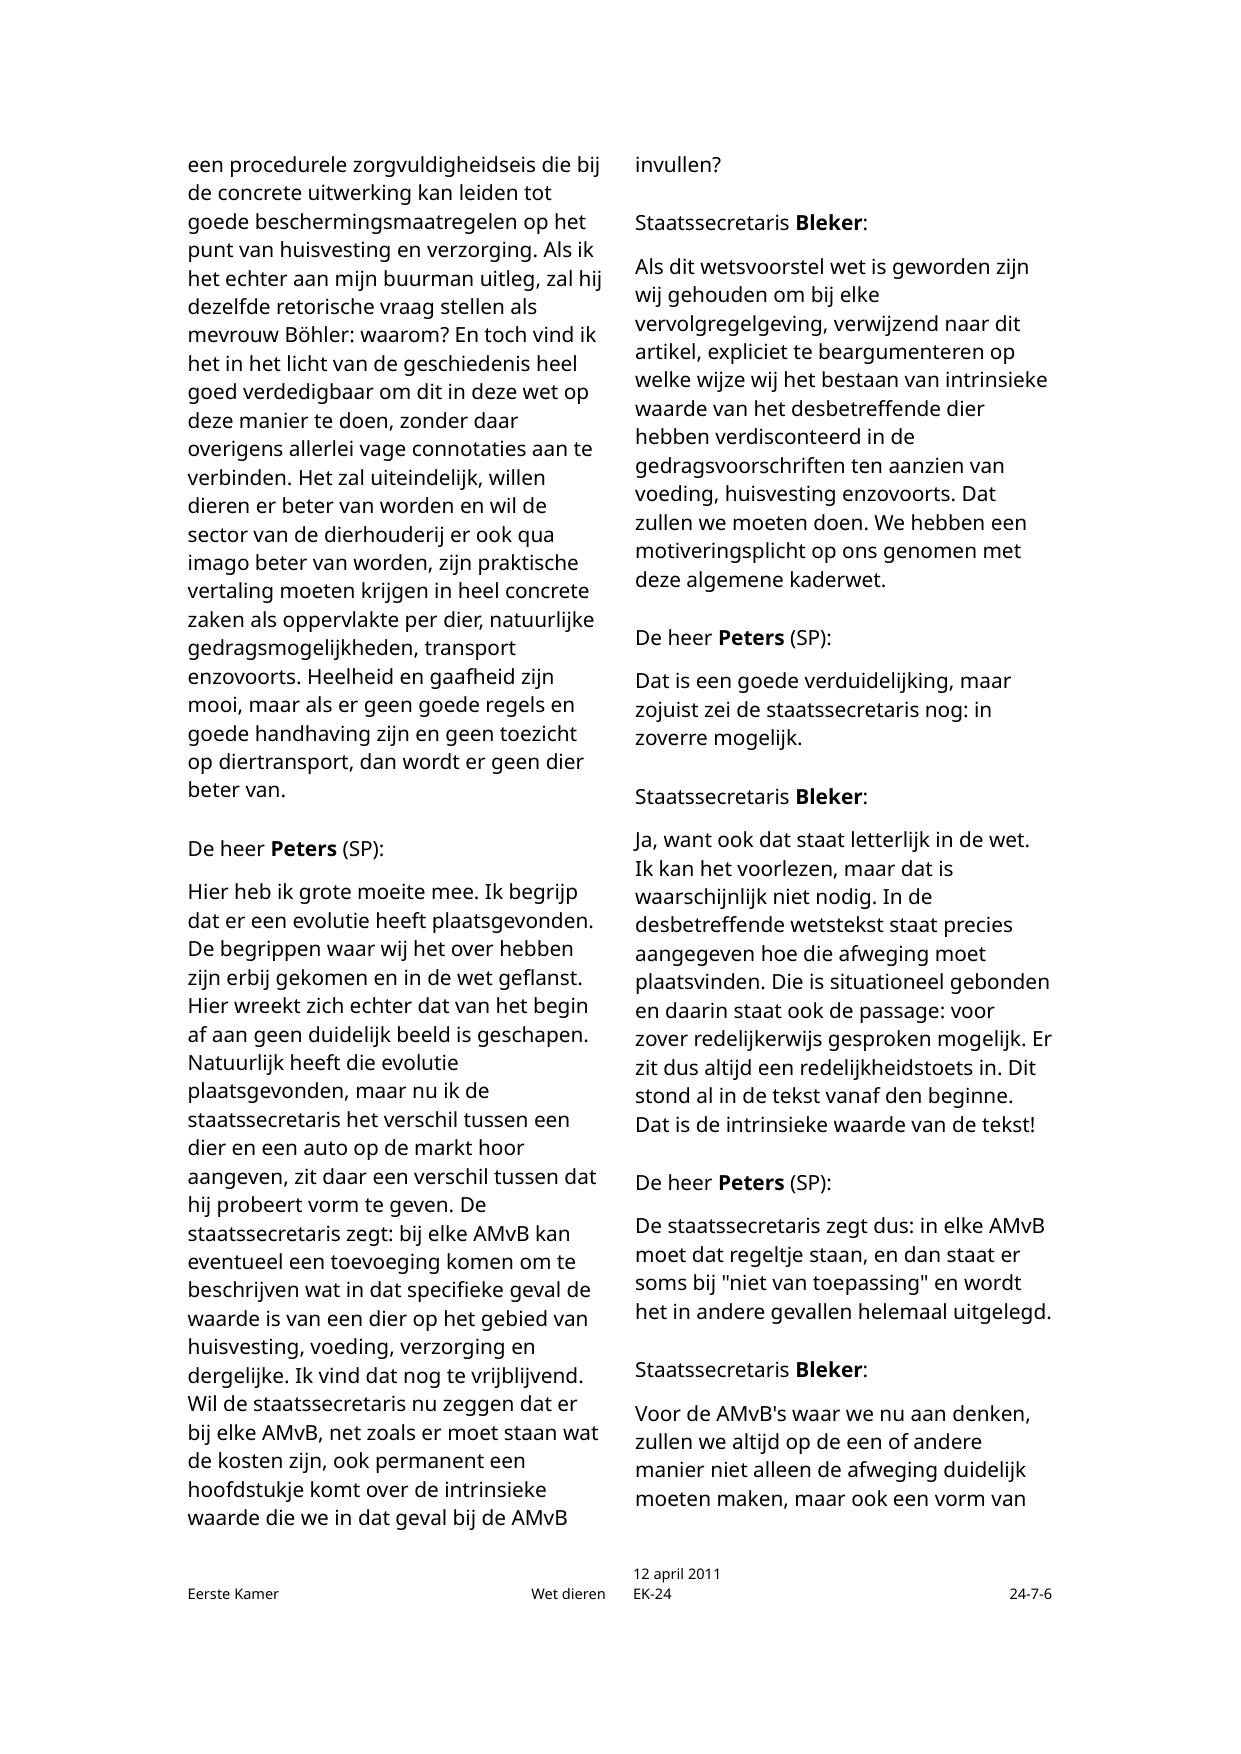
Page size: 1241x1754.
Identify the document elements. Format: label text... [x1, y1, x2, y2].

text Voor de AMvB's waar we nu aan denken, zullen we altijd op de een of andere manier niet alleen de afweging duidelijk moeten maken, maar ook een vorm van [635, 1399, 1053, 1512]
text Staatssecretaris Bleker: [635, 1355, 1053, 1384]
text Hier heb ik grote moeite mee. Ik begrijp dat er een evolutie heeft plaatsgevonden. De begrippen waar wij het over hebben zijn erbij gekomen en in de wet geflanst. Hier wreekt zich echter dat van het begin af aan geen duidelijk beeld is geschapen. Natuurlijk heeft die evolutie plaatsgevonden, maar nu ik de staatssecretaris het verschil tussen een dier en een auto op de markt hoor aangeven, zit daar een verschil tussen dat hij probeert vorm te geven. De staatssecretaris zegt: bij elke AMvB kan eventueel een toevoeging komen om te beschrijven wat in dat specifieke geval de waarde is van een dier op het gebied van huisvesting, voeding, verzorging en dergelijke. Ik vind dat nog te vrijblijvend. Wil de staatssecretaris nu zeggen dat er bij elke AMvB, net zoals er moet staan wat de kosten zijn, ook permanent een hoofdstukje komt over de intrinsieke waarde die we in dat geval bij de AMvB [187, 877, 605, 1532]
text Dat is een goede verduidelijking, maar zojuist zei de staatssecretaris nog: in zoverre mogelijk. [635, 667, 1053, 752]
text Ja, want ook dat staat letterlijk in de wet. Ik kan het voorlezen, maar dat is waarschijnlijk niet nodig. In de desbetreffende wetstekst staat precies aangegeven hoe die afweging moet plaatsvinden. Die is situationeel gebonden en daarin staat ook de passage: voor zover redelijkerwijs gesproken mogelijk. Er zit dus altijd een redelijkheidstoets in. Dit stond al in de tekst vanaf den beginne. Dat is de intrinsieke waarde van de tekst! [635, 825, 1053, 1138]
text Staatssecretaris Bleker: [635, 782, 1053, 810]
text een procedurele zorgvuldigheidseis die bij de concrete uitwerking kan leiden tot goede beschermingsmaatregelen op het punt van huisvesting en verzorging. Als ik het echter aan mijn buurman uitleg, zal hij dezelfde retorische vraag stellen als mevrouw Böhler: waarom? En toch vind ik het in het licht van de geschiedenis heel goed verdedigbaar om dit in deze wet op deze manier te doen, zonder daar overigens allerlei vage connotaties aan te verbinden. Het zal uiteindelijk, willen dieren er beter van worden en wil de sector van de dierhouderij er ook qua imago beter van worden, zijn praktische vertaling moeten krijgen in heel concrete zaken als oppervlakte per dier, natuurlijke gedragsmogelijkheden, transport enzovoorts. Heelheid en gaafheid zijn mooi, maar als er geen goede regels en goede handhaving zijn en geen toezicht op diertransport, dan wordt er geen dier beter van. [187, 150, 605, 804]
text invullen? [635, 150, 1053, 178]
text De staatssecretaris zegt dus: in elke AMvB moet dat regeltje staan, en dan staat er soms bij "niet van toepassing" en wordt het in andere gevallen helemaal uitgelegd. [635, 1212, 1053, 1325]
text Staatssecretaris Bleker: [635, 208, 1053, 237]
text De heer Peters (SP): [635, 1168, 1053, 1197]
text De heer Peters (SP): [635, 623, 1053, 652]
text De heer Peters (SP): [187, 834, 605, 862]
text Als dit wetsvoorstel wet is geworden zijn wij gehouden om bij elke vervolgregelgeving, verwijzend naar dit artikel, expliciet te beargumenteren op welke wijze wij het bestaan van intrinsieke waarde van het desbetreffende dier hebben verdisconteerd in de gedragsvoorschriften ten aanzien van voeding, huisvesting enzovoorts. Dat zullen we moeten doen. We hebben een motiveringsplicht op ons genomen met deze algemene kaderwet. [635, 252, 1053, 593]
